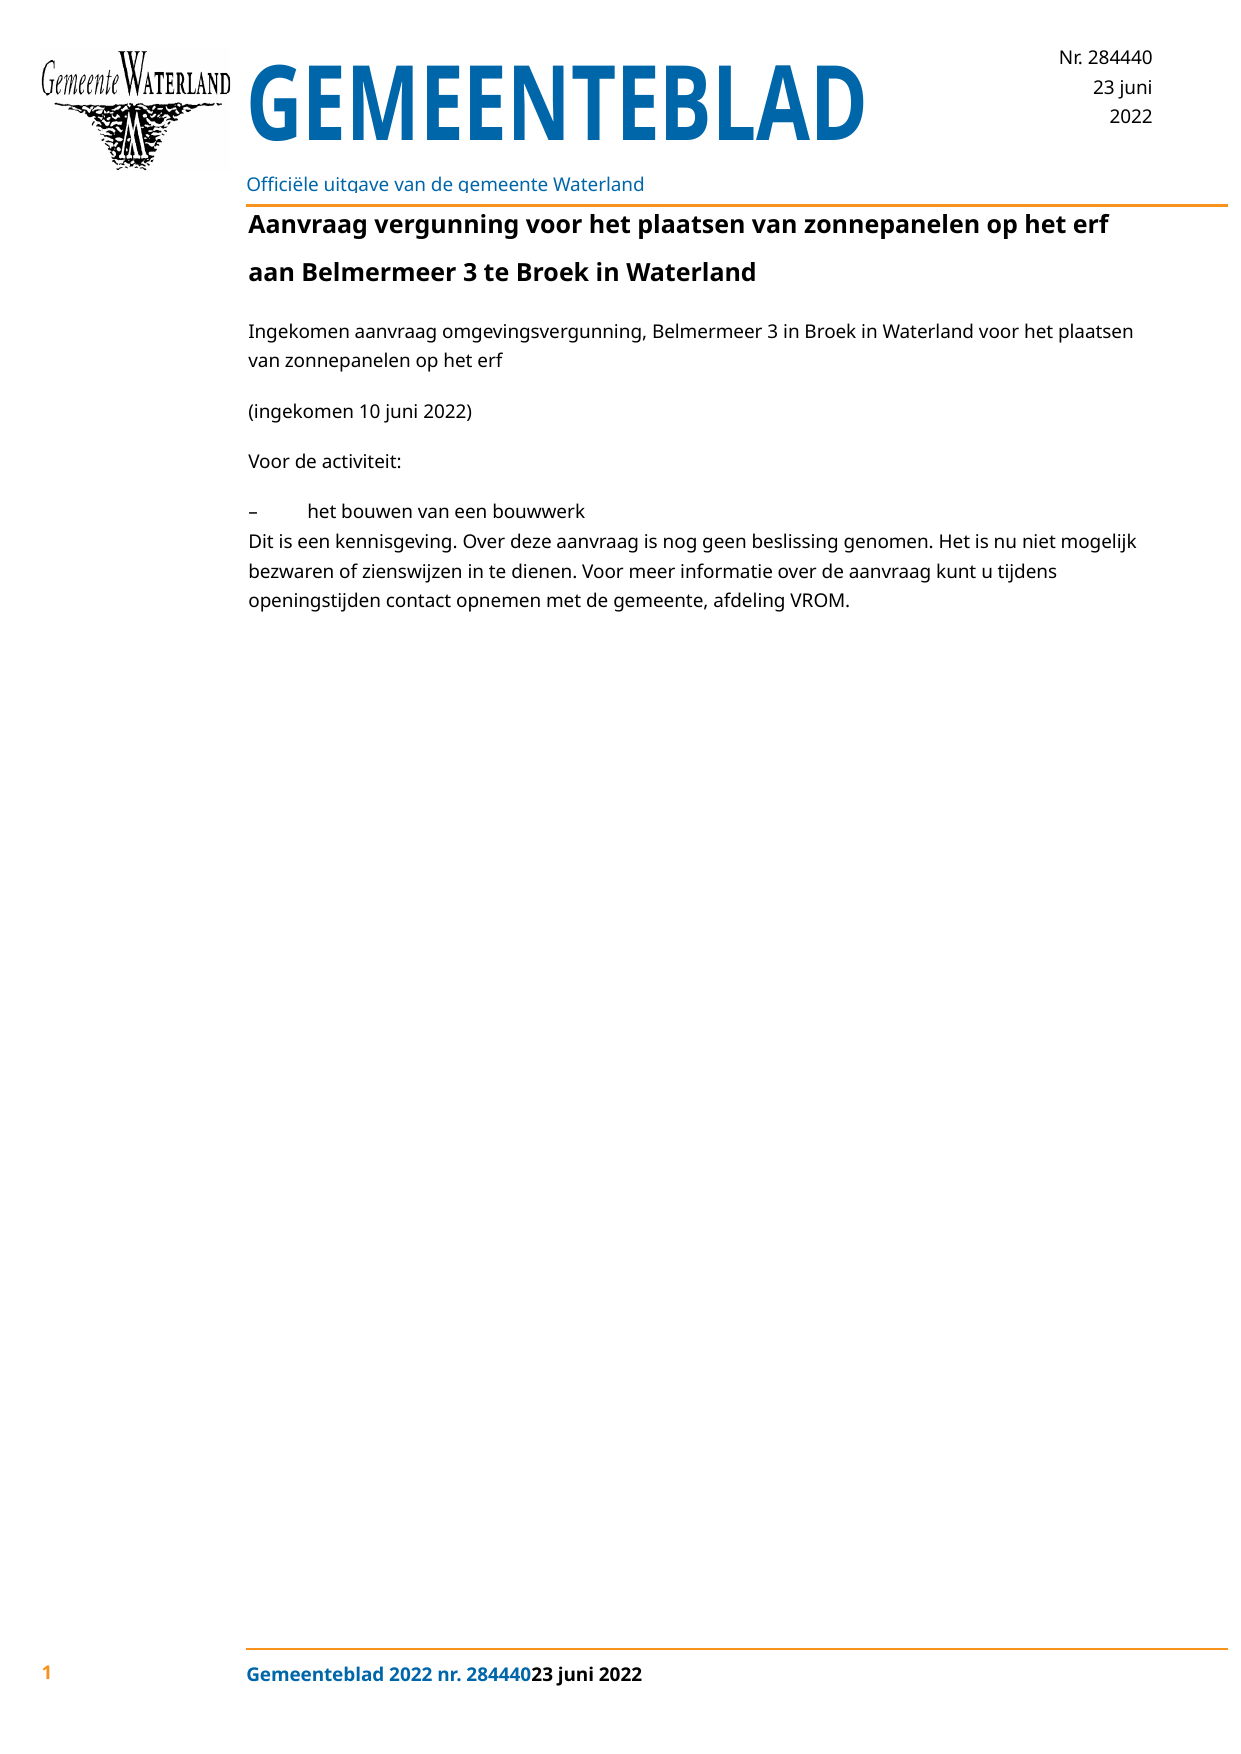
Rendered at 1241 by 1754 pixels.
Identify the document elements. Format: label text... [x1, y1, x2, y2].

text Aanvraag vergunning voor het plaatsen van zonnepanelen op het erf aan Belmermeer 3 te Broek in Waterland [248, 207, 1152, 288]
text (ingekomen 10 juni 2022) [248, 398, 1152, 424]
picture [41, 47, 231, 172]
text Ingekomen aanvraag omgevingsvergunning, Belmermeer 3 in Broek in Waterland voor het plaatsen van zonnepanelen op het erf [248, 318, 1152, 373]
text Dit is een kennisgeving. Over deze aanvraag is nog geen beslissing genomen. Het is nu niet mogelijk bezwaren of zienswijzen in te dienen. Voor meer informatie over de aanvraag kunt u tijdens openingstijden contact opnemen met de gemeente, afdeling VROM. [248, 528, 1152, 613]
text Voor de activiteit: [248, 448, 1152, 474]
list het bouwen van een bouwwerk [248, 499, 1152, 524]
